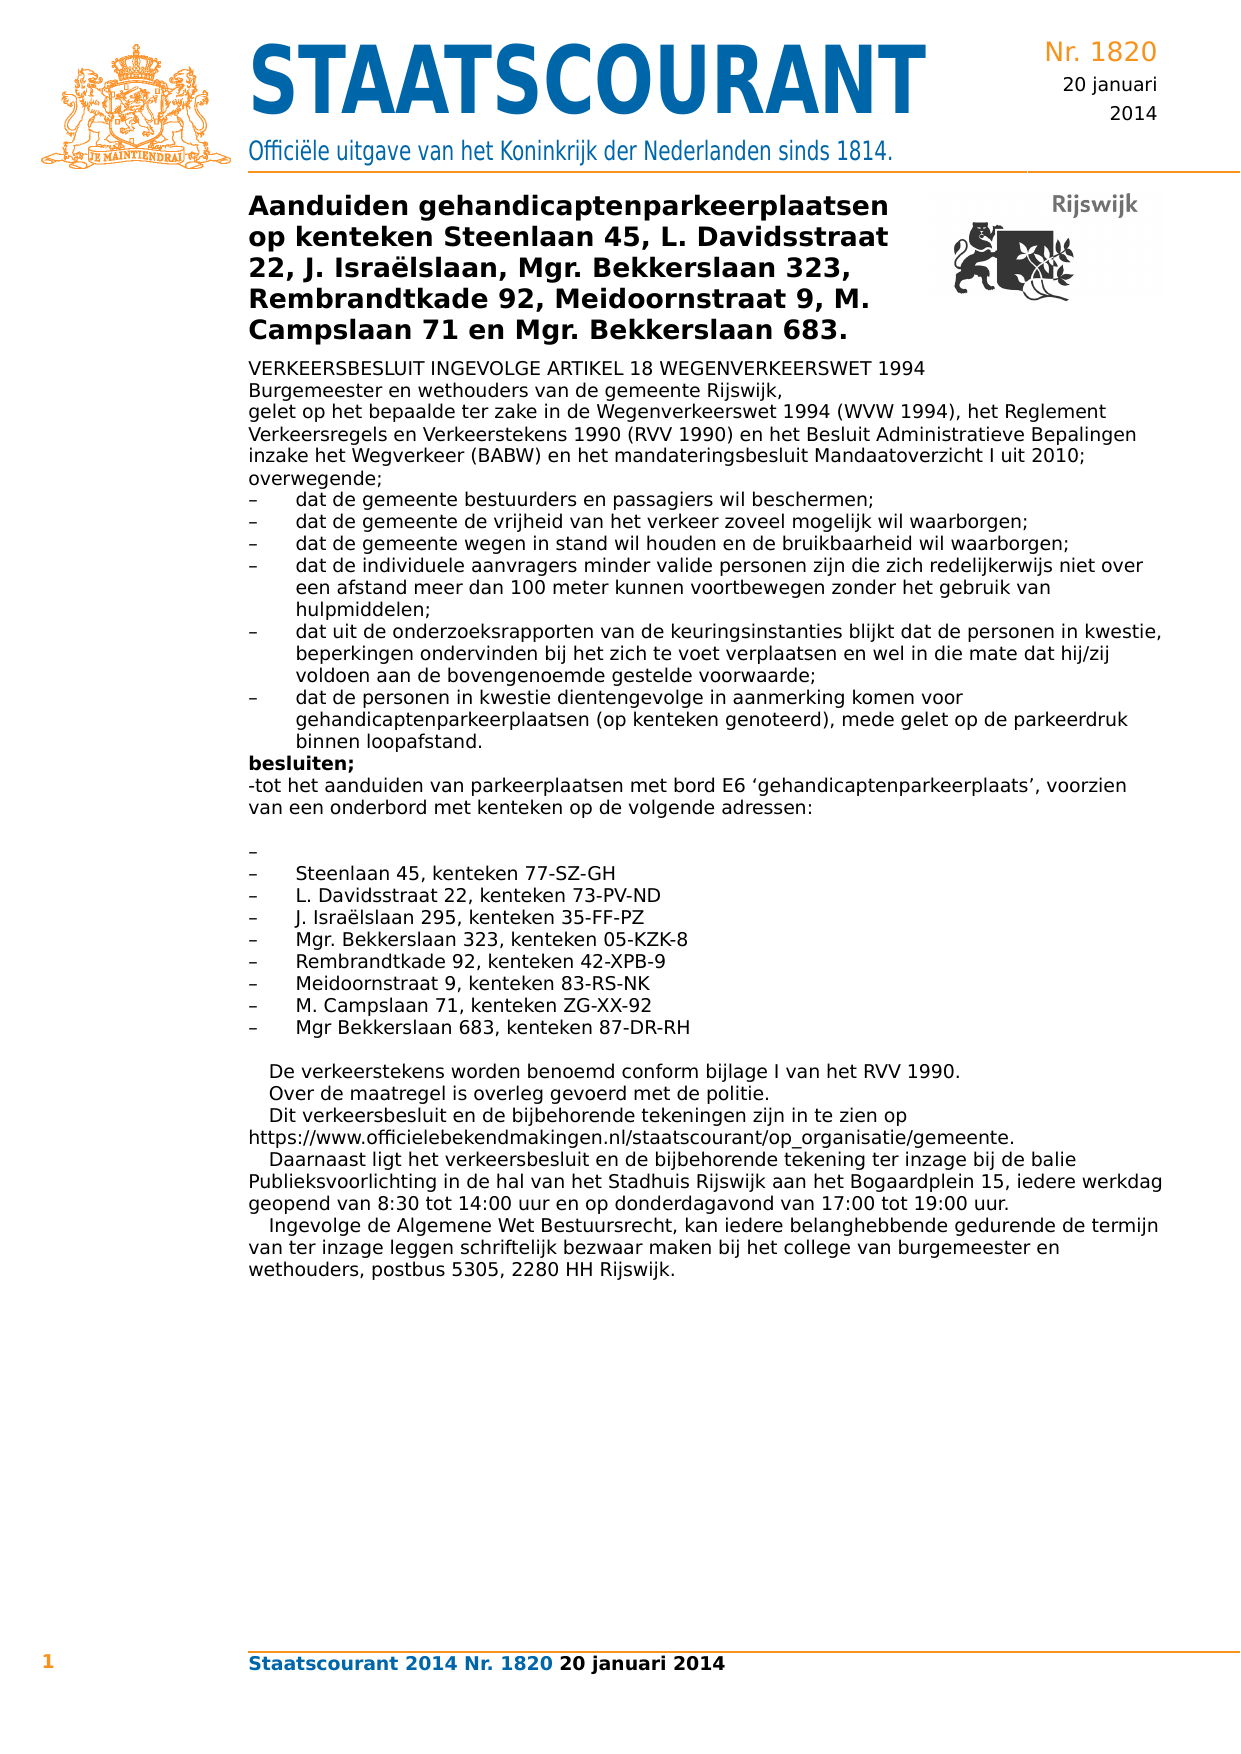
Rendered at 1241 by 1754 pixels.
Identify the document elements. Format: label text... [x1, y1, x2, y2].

text VERKEERSBESLUIT INGEVOLGE ARTIKEL 18 WEGENVERKEERSWET 1994 [248, 357, 1163, 379]
text Burgemeester en wethouders van de gemeente Rijswijk, [248, 379, 1163, 401]
text besluiten; [248, 753, 1163, 775]
subtitle Aanduiden gehandicaptenparkeerplaatsen op kenteken Steenlaan 45, L. Davidsstraat 22, J. Israëlslaan, Mgr. Bekkerslaan 323, Rembrandtkade 92, Meidoornstraat 9, M. Campslaan 71 en Mgr. Bekkerslaan 683. [248, 191, 1163, 346]
list dat de gemeente bestuurders en passagiers wil beschermen; [248, 489, 1163, 511]
text Daarnaast ligt het verkeersbesluit en de bijbehorende tekening ter inzage bij de balie Publieksvoorlichting in de hal van het Stadhuis Rijswijk aan het Bogaardplein 15, iedere werkdag geopend van 8:30 tot 14:00 uur en op donderdagavond van 17:00 tot 19:00 uur. [248, 1149, 1163, 1215]
list Meidoornstraat 9, kenteken 83-RS-NK [248, 973, 1163, 995]
list J. Israëlslaan 295, kenteken 35-FF-PZ [248, 907, 1163, 929]
list Steenlaan 45, kenteken 77-SZ-GH [248, 863, 1163, 885]
list Mgr Bekkerslaan 683, kenteken 87-DR-RH [248, 1017, 1163, 1039]
list M. Campslaan 71, kenteken ZG-XX-92 [248, 995, 1163, 1017]
text Over de maatregel is overleg gevoerd met de politie. [248, 1083, 1163, 1105]
text De verkeerstekens worden benoemd conform bijlage I van het RVV 1990. [248, 1061, 1163, 1083]
picture [41, 44, 231, 169]
list dat de individuele aanvragers minder valide personen zijn die zich redelijkerwijs niet over een afstand meer dan 100 meter kunnen voortbewegen zonder het gebruik van hulpmiddelen; [248, 555, 1163, 621]
text -tot het aanduiden van parkeerplaatsen met bord E6 ‘gehandicaptenparkeerplaats’, voorzien van een onderbord met kenteken op de volgende adressen: [248, 775, 1163, 819]
text Dit verkeersbesluit en de bijbehorende tekeningen zijn in te zien op https://www.officielebekendmakingen.nl/staatscourant/op_organisatie/gemeente. [248, 1105, 1163, 1149]
text gelet op het bepaalde ter zake in de Wegenverkeerswet 1994 (WVW 1994), het Reglement Verkeersregels en Verkeerstekens 1990 (RVV 1990) en het Besluit Administratieve Bepalingen inzake het Wegverkeer (BABW) en het mandateringsbesluit Mandaatoverzicht I uit 2010; [248, 401, 1163, 467]
list Rembrandtkade 92, kenteken 42-XPB-9 [248, 951, 1163, 973]
list dat uit de onderzoeksrapporten van de keuringsinstanties blijkt dat de personen in kwestie, beperkingen ondervinden bij het zich te voet verplaatsen en wel in die mate dat hij/zij voldoen aan de bovengenoemde gestelde voorwaarde; [248, 621, 1163, 687]
picture [927, 190, 1164, 303]
text Ingevolge de Algemene Wet Bestuursrecht, kan iedere belanghebbende gedurende de termijn van ter inzage leggen schriftelijk bezwaar maken bij het college van burgemeester en wethouders, postbus 5305, 2280 HH Rijswijk. [248, 1215, 1163, 1281]
list dat de personen in kwestie dientengevolge in aanmerking komen voor gehandicaptenparkeerplaatsen (op kenteken genoteerd), mede gelet op de parkeerdruk binnen loopafstand. [248, 687, 1163, 753]
list dat de gemeente de vrijheid van het verkeer zoveel mogelijk wil waarborgen; [248, 511, 1163, 533]
list dat de gemeente wegen in stand wil houden en de bruikbaarheid wil waarborgen; [248, 533, 1163, 555]
subtitle overwegende; [248, 467, 1163, 489]
list Mgr. Bekkerslaan 323, kenteken 05-KZK-8 [248, 929, 1163, 951]
list L. Davidsstraat 22, kenteken 73-PV-ND [248, 885, 1163, 907]
